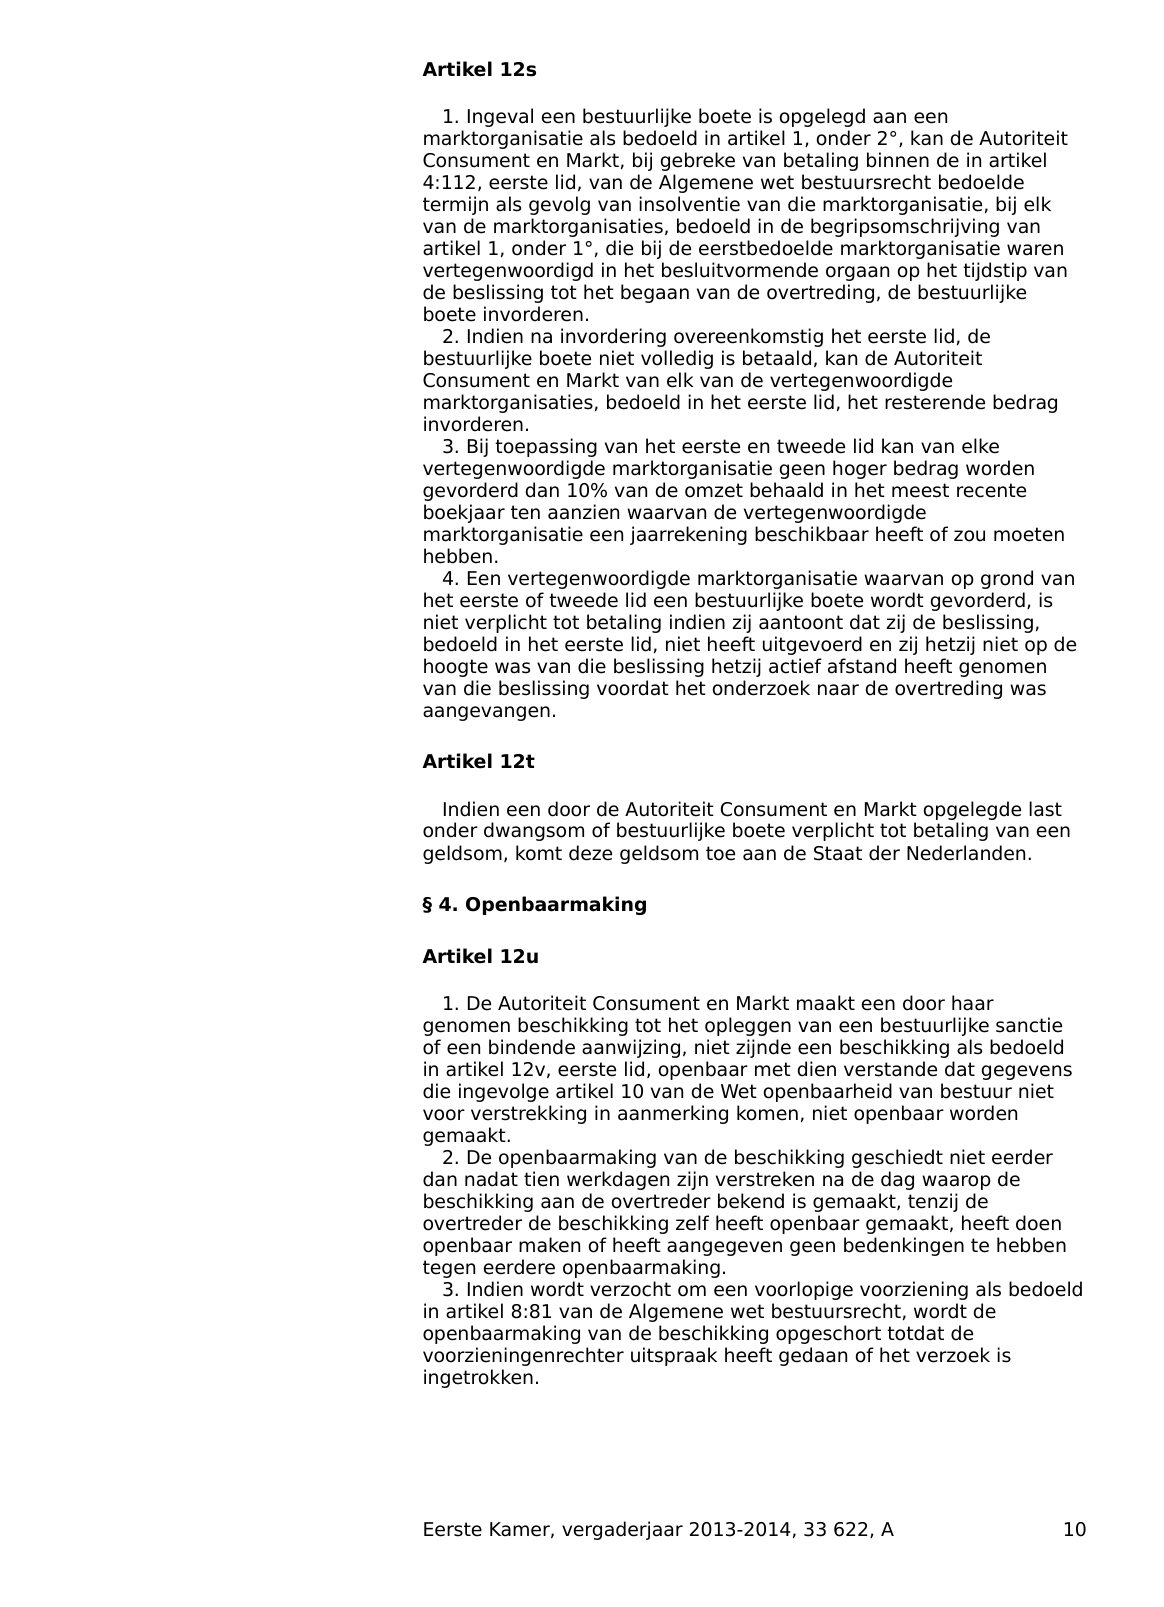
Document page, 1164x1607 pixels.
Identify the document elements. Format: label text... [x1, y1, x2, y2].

subtitle Artikel 12s [422, 59, 1087, 81]
text 2. Indien na invordering overeenkomstig het eerste lid, de bestuurlijke boete niet volledig is betaald, kan de Autoriteit Consument en Markt van elk van de vertegenwoordigde marktorganisaties, bedoeld in het eerste lid, het resterende bedrag invorderen. [422, 326, 1087, 436]
subtitle § 4. Openbaarmaking [422, 894, 1087, 916]
text 1. Ingeval een bestuurlijke boete is opgelegd aan een marktorganisatie als bedoeld in artikel 1, onder 2°, kan de Autoriteit Consument en Markt, bij gebreke van betaling binnen de in artikel 4:112, eerste lid, van de Algemene wet bestuursrecht bedoelde termijn als gevolg van insolventie van die marktorganisatie, bij elk van de marktorganisaties, bedoeld in de begripsomschrijving van artikel 1, onder 1°, die bij de eerstbedoelde marktorganisatie waren vertegenwoordigd in het besluitvormende orgaan op het tijdstip van de beslissing tot het begaan van de overtreding, de bestuurlijke boete invorderen. [422, 106, 1087, 326]
text 3. Bij toepassing van het eerste en tweede lid kan van elke vertegenwoordigde marktorganisatie geen hoger bedrag worden gevorderd dan 10% van de omzet behaald in het meest recente boekjaar ten aanzien waarvan de vertegenwoordigde marktorganisatie een jaarrekening beschikbaar heeft of zou moeten hebben. [422, 436, 1087, 568]
subtitle Artikel 12u [422, 946, 1087, 968]
subtitle Artikel 12t [422, 751, 1087, 773]
text Indien een door de Autoriteit Consument en Markt opgelegde last onder dwangsom of bestuurlijke boete verplicht tot betaling van een geldsom, komt deze geldsom toe aan de Staat der Nederlanden. [422, 798, 1087, 864]
text 4. Een vertegenwoordigde marktorganisatie waarvan op grond van het eerste of tweede lid een bestuurlijke boete wordt gevorderd, is niet verplicht tot betaling indien zij aantoont dat zij de beslissing, bedoeld in het eerste lid, niet heeft uitgevoerd en zij hetzij niet op de hoogte was van die beslissing hetzij actief afstand heeft genomen van die beslissing voordat het onderzoek naar de overtreding was aangevangen. [422, 568, 1087, 721]
text 3. Indien wordt verzocht om een voorlopige voorziening als bedoeld in artikel 8:81 van de Algemene wet bestuursrecht, wordt de openbaarmaking van de beschikking opgeschort totdat de voorzieningenrechter uitspraak heeft gedaan of het verzoek is ingetrokken. [422, 1279, 1087, 1389]
text 1. De Autoriteit Consument en Markt maakt een door haar genomen beschikking tot het opleggen van een bestuurlijke sanctie of een bindende aanwijzing, niet zijnde een beschikking als bedoeld in artikel 12v, eerste lid, openbaar met dien verstande dat gegevens die ingevolge artikel 10 van de Wet openbaarheid van bestuur niet voor verstrekking in aanmerking komen, niet openbaar worden gemaakt. [422, 993, 1087, 1147]
text 2. De openbaarmaking van de beschikking geschiedt niet eerder dan nadat tien werkdagen zijn verstreken na de dag waarop de beschikking aan de overtreder bekend is gemaakt, tenzij de overtreder de beschikking zelf heeft openbaar gemaakt, heeft doen openbaar maken of heeft aangegeven geen bedenkingen te hebben tegen eerdere openbaarmaking. [422, 1147, 1087, 1279]
